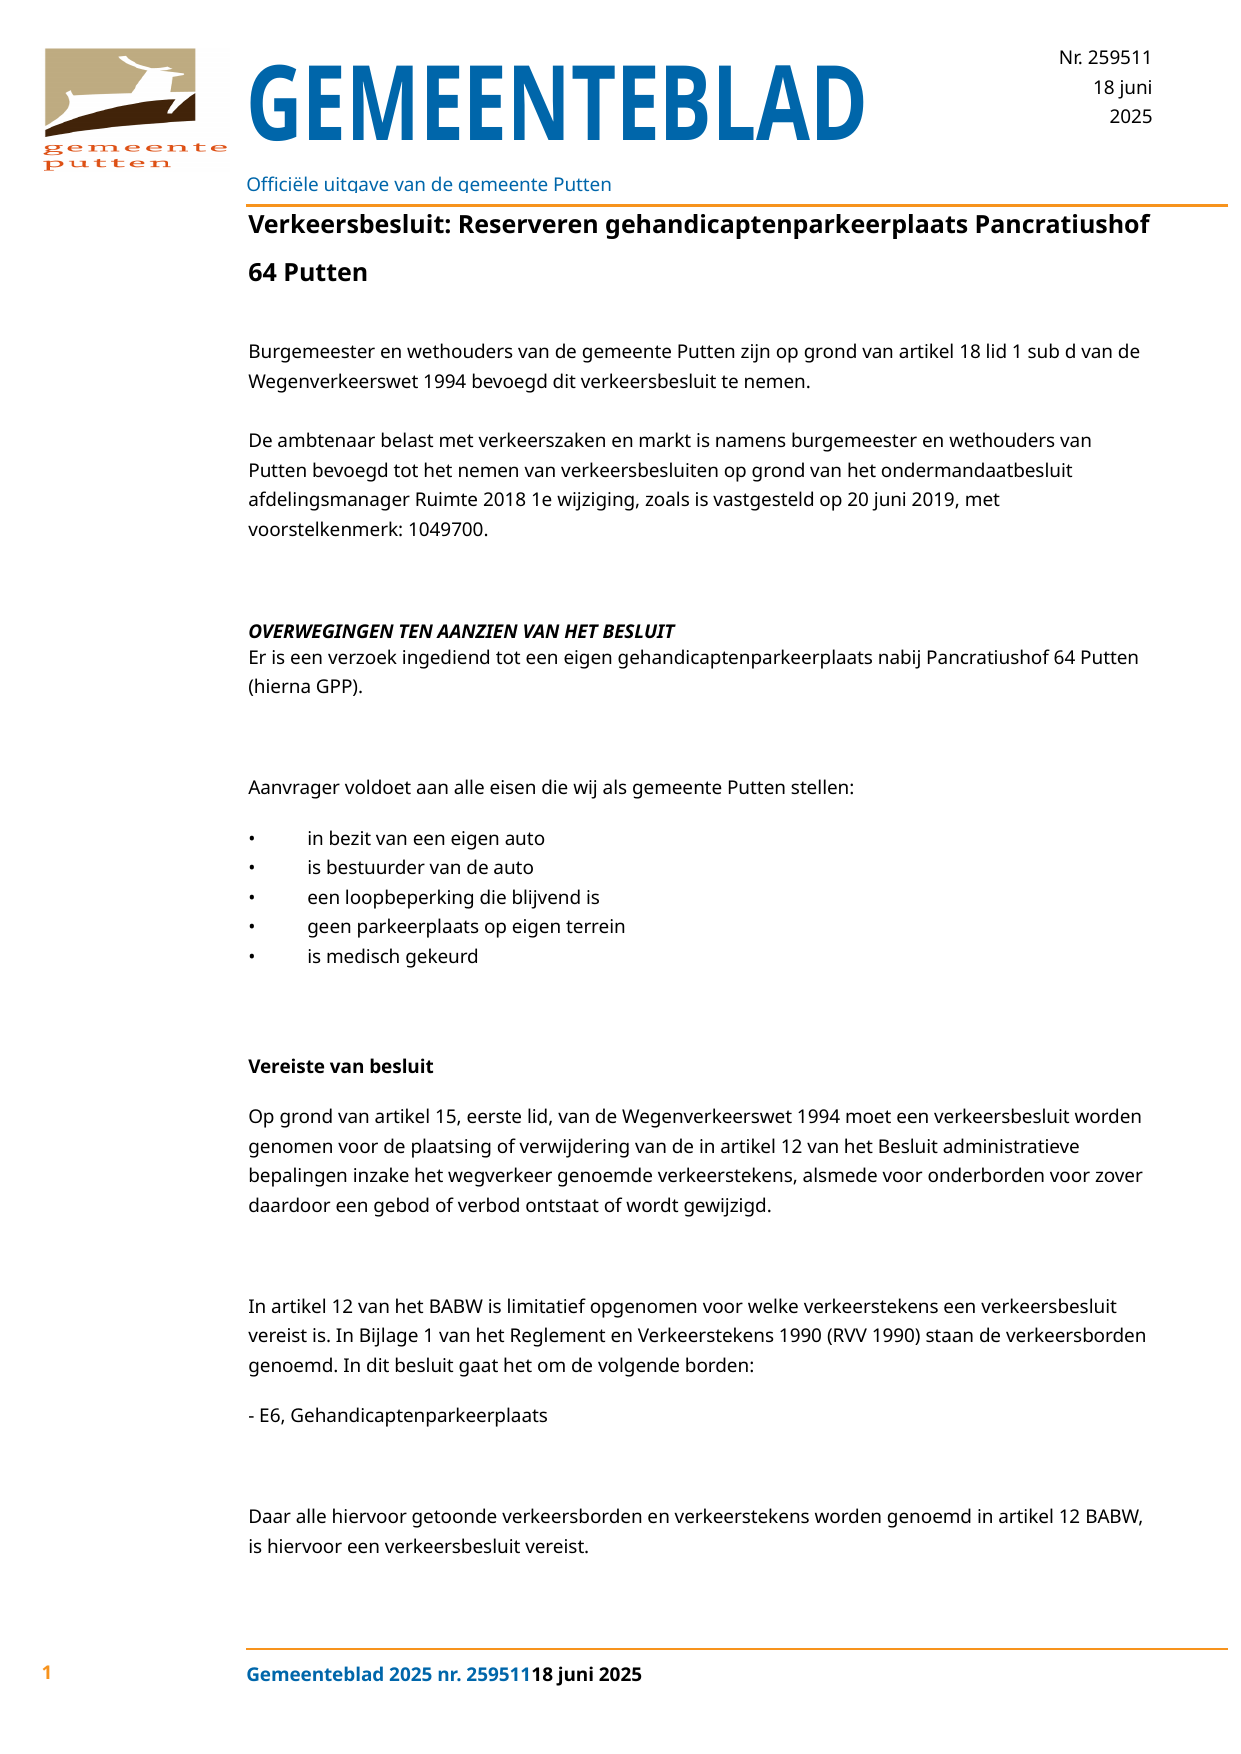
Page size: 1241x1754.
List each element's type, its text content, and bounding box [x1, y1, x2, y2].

text Burgemeester en wethouders van de gemeente Putten zijn op grond van artikel 18 lid 1 sub d van de Wegenverkeerswet 1994 bevoegd dit verkeersbesluit te nemen. [248, 339, 1152, 394]
list geen parkeerplaats op eigen terrein [248, 914, 1152, 939]
text OVERWEGINGEN TEN AANZIEN VAN HET BESLUIT [248, 618, 1152, 644]
text Verkeersbesluit: Reserveren gehandicaptenparkeerplaats Pancratiushof 64 Putten [248, 207, 1152, 288]
text Aanvrager voldoet aan alle eisen die wij als gemeente Putten stellen: [248, 774, 1152, 800]
text Er is een verzoek ingediend tot een eigen gehandicaptenparkeerplaats nabij Pancratiushof 64 Putten (hierna GPP). [248, 644, 1152, 699]
list in bezit van een eigen auto [248, 825, 1152, 851]
picture [41, 47, 231, 172]
text Op grond van artikel 15, eerste lid, van de Wegenverkeerswet 1994 moet een verkeersbesluit worden genomen voor de plaatsing of verwijdering van de in artikel 12 van het Besluit administratieve bepalingen inzake het wegverkeer genoemde verkeerstekens, alsmede voor onderborden voor zover daardoor een gebod of verbod ontstaat of wordt gewijzigd. [248, 1103, 1152, 1218]
list is medisch gekeurd [248, 943, 1152, 969]
text Vereiste van besluit [248, 1053, 1152, 1079]
text Daar alle hiervoor getoonde verkeersborden en verkeerstekens worden genoemd in artikel 12 BABW, is hiervoor een verkeersbesluit vereist. [248, 1503, 1152, 1559]
text - E6, Gehandicaptenparkeerplaats [248, 1402, 1152, 1428]
list is bestuurder van de auto [248, 854, 1152, 880]
list een loopbeperking die blijvend is [248, 884, 1152, 910]
text In artikel 12 van het BABW is limitatief opgenomen voor welke verkeerstekens een verkeersbesluit vereist is. In Bijlage 1 van het Reglement en Verkeerstekens 1990 (RVV 1990) staan de verkeersborden genoemd. In dit besluit gaat het om de volgende borden: [248, 1293, 1152, 1378]
text De ambtenaar belast met verkeerszaken en markt is namens burgemeester en wethouders van Putten bevoegd tot het nemen van verkeersbesluiten op grond van het ondermandaatbesluit afdelingsmanager Ruimte 2018 1e wijziging, zoals is vastgesteld op 20 juni 2019, met voorstelkenmerk: 1049700. [248, 427, 1152, 542]
